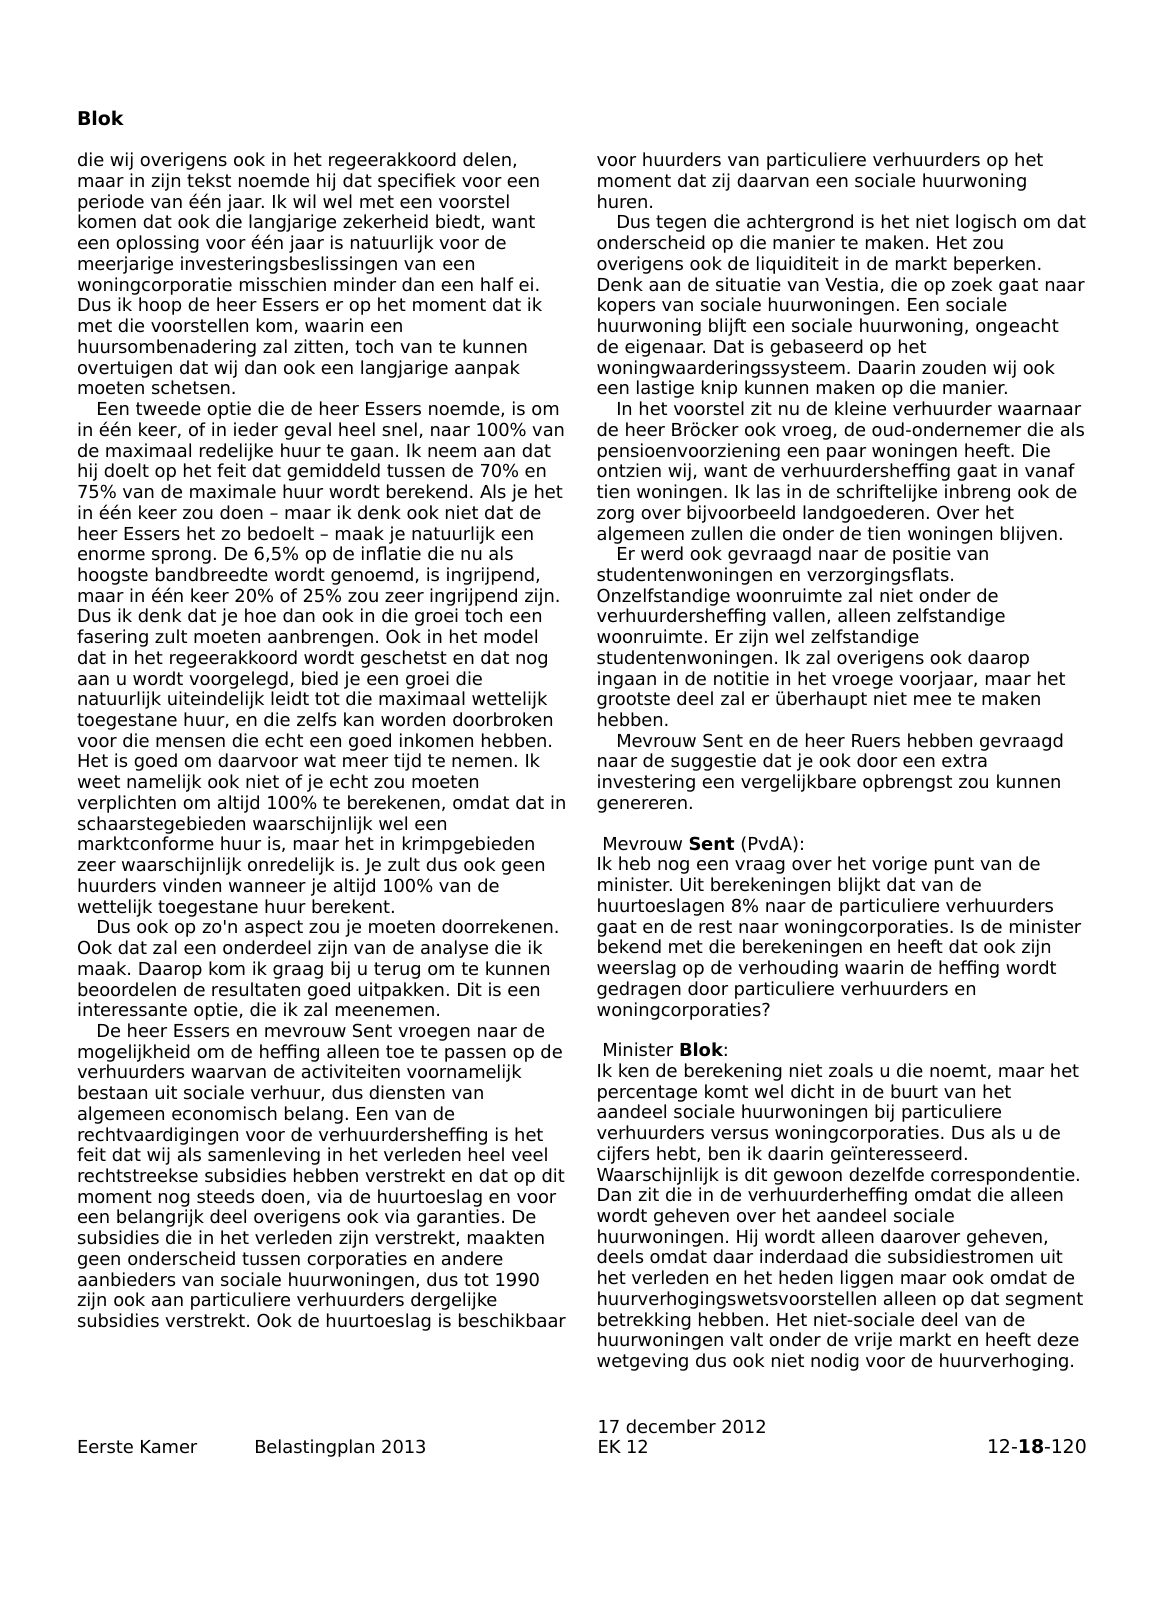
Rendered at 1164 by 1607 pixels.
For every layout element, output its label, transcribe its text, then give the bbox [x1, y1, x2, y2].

text die wij overigens ook in het regeerakkoord delen, maar in zijn tekst noemde hij dat specifiek voor een periode van één jaar. Ik wil wel met een voorstel komen dat ook die langjarige zekerheid biedt, want een oplossing voor één jaar is natuurlijk voor de meerjarige investeringsbeslissingen van een woningcorporatie misschien minder dan een half ei. Dus ik hoop de heer Essers er op het moment dat ik met die voorstellen kom, waarin een huursombenadering zal zitten, toch van te kunnen overtuigen dat wij dan ook een langjarige aanpak moeten schetsen. [77, 150, 567, 399]
text Ik ken de berekening niet zoals u die noemt, maar het percentage komt wel dicht in de buurt van het aandeel sociale huurwoningen bij particuliere verhuurders versus woningcorporaties. Dus als u de cijfers hebt, ben ik daarin geïnteresseerd. Waarschijnlijk is dit gewoon dezelfde correspondentie. Dan zit die in de verhuurderheffing omdat die alleen wordt geheven over het aandeel sociale huurwoningen. Hij wordt alleen daarover geheven, deels omdat daar inderdaad die subsidiestromen uit het verleden en het heden liggen maar ook omdat de huurverhogingswetsvoorstellen alleen op dat segment betrekking hebben. Het niet-sociale deel van de huurwoningen valt onder de vrije markt en heeft deze wetgeving dus ook niet nodig voor de huurverhoging. [596, 1061, 1087, 1372]
text Er werd ook gevraagd naar de positie van studentenwoningen en verzorgingsflats. Onzelfstandige woonruimte zal niet onder de verhuurdersheffing vallen, alleen zelfstandige woonruimte. Er zijn wel zelfstandige studentenwoningen. Ik zal overigens ook daarop ingaan in de notitie in het vroege voorjaar, maar het grootste deel zal er überhaupt niet mee te maken hebben. [596, 544, 1087, 731]
text Dus tegen die achtergrond is het niet logisch om dat onderscheid op die manier te maken. Het zou overigens ook de liquiditeit in de markt beperken. Denk aan de situatie van Vestia, die op zoek gaat naar kopers van sociale huurwoningen. Een sociale huurwoning blijft een sociale huurwoning, ongeacht de eigenaar. Dat is gebaseerd op het woningwaarderingssysteem. Daarin zouden wij ook een lastige knip kunnen maken op die manier. [596, 212, 1087, 399]
text voor huurders van particuliere verhuurders op het moment dat zij daarvan een sociale huurwoning huren. [596, 150, 1087, 212]
text Mevrouw Sent (PvdA): [596, 833, 1087, 854]
text Ik heb nog een vraag over het vorige punt van de minister. Uit berekeningen blijkt dat van de huurtoeslagen 8% naar de particuliere verhuurders gaat en de rest naar woningcorporaties. Is de minister bekend met die berekeningen en heeft dat ook zijn weerslag op de verhouding waarin de heffing wordt gedragen door particuliere verhuurders en woningcorporaties? [596, 854, 1087, 1020]
text De heer Essers en mevrouw Sent vroegen naar de mogelijkheid om de heffing alleen toe te passen op de verhuurders waarvan de activiteiten voornamelijk bestaan uit sociale verhuur, dus diensten van algemeen economisch belang. Een van de rechtvaardigingen voor de verhuurdersheffing is het feit dat wij als samenleving in het verleden heel veel rechtstreekse subsidies hebben verstrekt en dat op dit moment nog steeds doen, via de huurtoeslag en voor een belangrijk deel overigens ook via garanties. De subsidies die in het verleden zijn verstrekt, maakten geen onderscheid tussen corporaties en andere aanbieders van sociale huurwoningen, dus tot 1990 zijn ook aan particuliere verhuurders dergelijke subsidies verstrekt. Ook de huurtoeslag is beschikbaar [77, 1021, 567, 1332]
text In het voorstel zit nu de kleine verhuurder waarnaar de heer Bröcker ook vroeg, de oud-ondernemer die als pensioenvoorziening een paar woningen heeft. Die ontzien wij, want de verhuurdersheffing gaat in vanaf tien woningen. Ik las in de schriftelijke inbreng ook de zorg over bijvoorbeeld landgoederen. Over het algemeen zullen die onder de tien woningen blijven. [596, 399, 1087, 544]
text Mevrouw Sent en de heer Ruers hebben gevraagd naar de suggestie dat je ook door een extra investering een vergelijkbare opbrengst zou kunnen genereren. [596, 731, 1087, 813]
text Dus ook op zo'n aspect zou je moeten doorrekenen. Ook dat zal een onderdeel zijn van de analyse die ik maak. Daarop kom ik graag bij u terug om te kunnen beoordelen de resultaten goed uitpakken. Dit is een interessante optie, die ik zal meenemen. [77, 917, 567, 1021]
text Een tweede optie die de heer Essers noemde, is om in één keer, of in ieder geval heel snel, naar 100% van de maximaal redelijke huur te gaan. Ik neem aan dat hij doelt op het feit dat gemiddeld tussen de 70% en 75% van de maximale huur wordt berekend. Als je het in één keer zou doen – maar ik denk ook niet dat de heer Essers het zo bedoelt – maak je natuurlijk een enorme sprong. De 6,5% op de inflatie die nu als hoogste bandbreedte wordt genoemd, is ingrijpend, maar in één keer 20% of 25% zou zeer ingrijpend zijn. Dus ik denk dat je hoe dan ook in die groei toch een fasering zult moeten aanbrengen. Ook in het model dat in het regeerakkoord wordt geschetst en dat nog aan u wordt voorgelegd, bied je een groei die natuurlijk uiteindelijk leidt tot die maximaal wettelijk toegestane huur, en die zelfs kan worden doorbroken voor die mensen die echt een goed inkomen hebben. Het is goed om daarvoor wat meer tijd te nemen. Ik weet namelijk ook niet of je echt zou moeten verplichten om altijd 100% te berekenen, omdat dat in schaarstegebieden waarschijnlijk wel een marktconforme huur is, maar het in krimpgebieden zeer waarschijnlijk onredelijk is. Je zult dus ook geen huurders vinden wanneer je altijd 100% van de wettelijk toegestane huur berekent. [77, 399, 567, 917]
text Minister Blok: [596, 1040, 1087, 1061]
